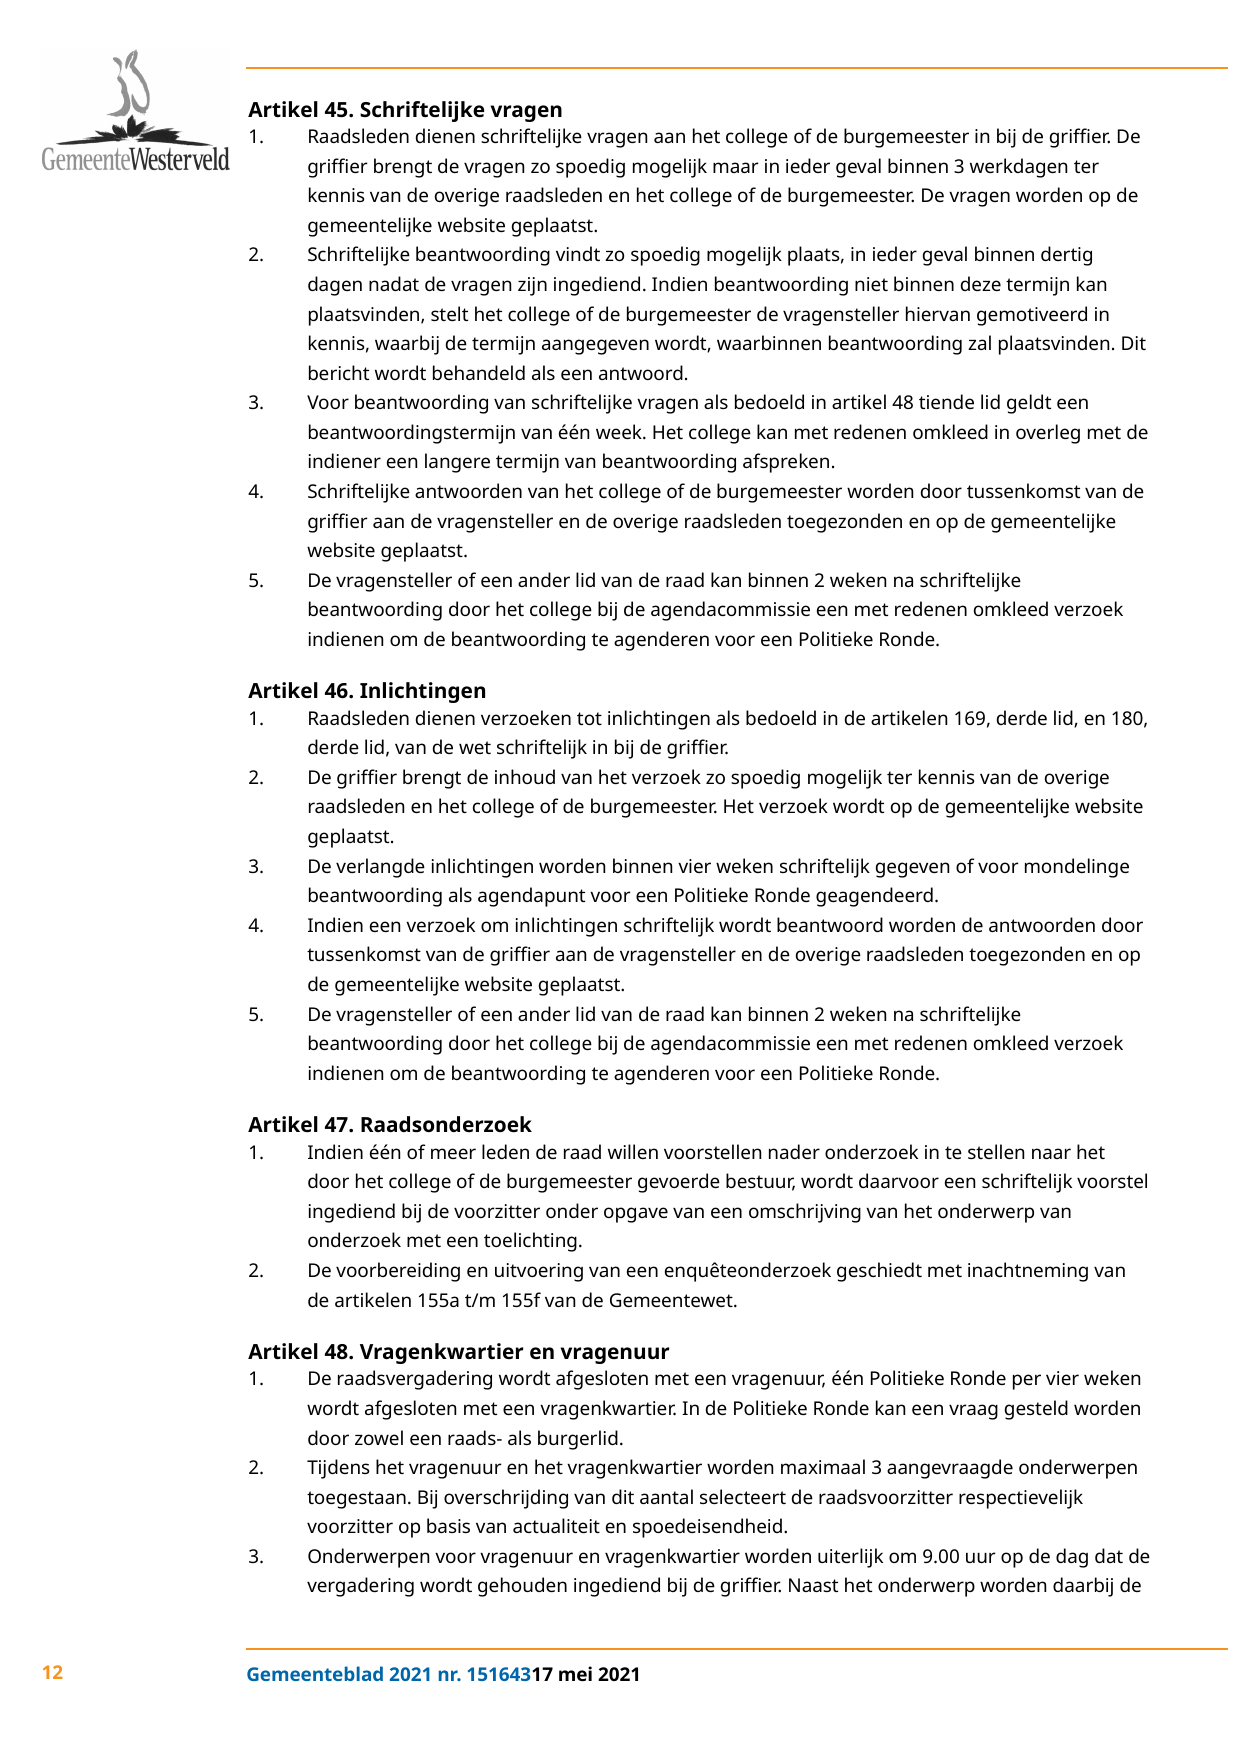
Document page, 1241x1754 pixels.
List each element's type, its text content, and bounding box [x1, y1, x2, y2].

list Schriftelijke beantwoording vindt zo spoedig mogelijk plaats, in ieder geval binnen dertig dagen nadat de vragen zijn ingediend. Indien beantwoording niet binnen deze termijn kan plaatsvinden, stelt het college of de burgemeester de vragensteller hiervan gemotiveerd in kennis, waarbij de termijn aangegeven wordt, waarbinnen beantwoording zal plaatsvinden. Dit bericht wordt behandeld als een antwoord. [248, 242, 1152, 386]
list Indien een verzoek om inlichtingen schriftelijk wordt beantwoord worden de antwoorden door tussenkomst van de griffier aan de vragensteller en de overige raadsleden toegezonden en op de gemeentelijke website geplaatst. [248, 912, 1152, 997]
text Artikel 46. Inlichtingen [248, 677, 1152, 705]
list De vragensteller of een ander lid van de raad kan binnen 2 weken na schriftelijke beantwoording door het college bij de agendacommissie een met redenen omkleed verzoek indienen om de beantwoording te agenderen voor een Politieke Ronde. [248, 1001, 1152, 1086]
text Artikel 48. Vragenkwartier en vragenuur [248, 1337, 1152, 1366]
picture [41, 47, 231, 172]
list Voor beantwoording van schriftelijke vragen als bedoeld in artikel 48 tiende lid geldt een beantwoordingstermijn van één week. Het college kan met redenen omkleed in overleg met de indiener een langere termijn van beantwoording afspreken. [248, 389, 1152, 474]
list Raadsleden dienen schriftelijke vragen aan het college of de burgemeester in bij de griffier. De griffier brengt de vragen zo spoedig mogelijk maar in ieder geval binnen 3 werkdagen ter kennis van de overige raadsleden en het college of de burgemeester. De vragen worden op de gemeentelijke website geplaatst. [248, 123, 1152, 238]
list De griffier brengt de inhoud van het verzoek zo spoedig mogelijk ter kennis van de overige raadsleden en het college of de burgemeester. Het verzoek wordt op de gemeentelijke website geplaatst. [248, 764, 1152, 849]
list Tijdens het vragenuur en het vragenkwartier worden maximaal 3 aangevraagde onderwerpen toegestaan. Bij overschrijding van dit aantal selecteert de raadsvoorzitter respectievelijk voorzitter op basis van actualiteit en spoedeisendheid. [248, 1454, 1152, 1539]
list De voorbereiding en uitvoering van een enquêteonderzoek geschiedt met inachtneming van de artikelen 155a t/m 155f van de Gemeentewet. [248, 1257, 1152, 1312]
list Raadsleden dienen verzoeken tot inlichtingen als bedoeld in de artikelen 169, derde lid, en 180, derde lid, van de wet schriftelijk in bij de griffier. [248, 705, 1152, 760]
list De vragensteller of een ander lid van de raad kan binnen 2 weken na schriftelijke beantwoording door het college bij de agendacommissie een met redenen omkleed verzoek indienen om de beantwoording te agenderen voor een Politieke Ronde. [248, 567, 1152, 652]
list Schriftelijke antwoorden van het college of de burgemeester worden door tussenkomst van de griffier aan de vragensteller en de overige raadsleden toegezonden en op de gemeentelijke website geplaatst. [248, 478, 1152, 563]
text Artikel 45. Schriftelijke vragen [248, 95, 1152, 123]
list De raadsvergadering wordt afgesloten met een vragenuur, één Politieke Ronde per vier weken wordt afgesloten met een vragenkwartier. In de Politieke Ronde kan een vraag gesteld worden door zowel een raads- als burgerlid. [248, 1366, 1152, 1451]
text Artikel 47. Raadsonderzoek [248, 1110, 1152, 1139]
list Onderwerpen voor vragenuur en vragenkwartier worden uiterlijk om 9.00 uur op de dag dat de vergadering wordt gehouden ingediend bij de griffier. Naast het onderwerp worden daarbij de [248, 1543, 1152, 1598]
list De verlangde inlichtingen worden binnen vier weken schriftelijk gegeven of voor mondelinge beantwoording als agendapunt voor een Politieke Ronde geagendeerd. [248, 853, 1152, 908]
list Indien één of meer leden de raad willen voorstellen nader onderzoek in te stellen naar het door het college of de burgemeester gevoerde bestuur, wordt daarvoor een schriftelijk voorstel ingediend bij de voorzitter onder opgave van een omschrijving van het onderwerp van onderzoek met een toelichting. [248, 1139, 1152, 1253]
